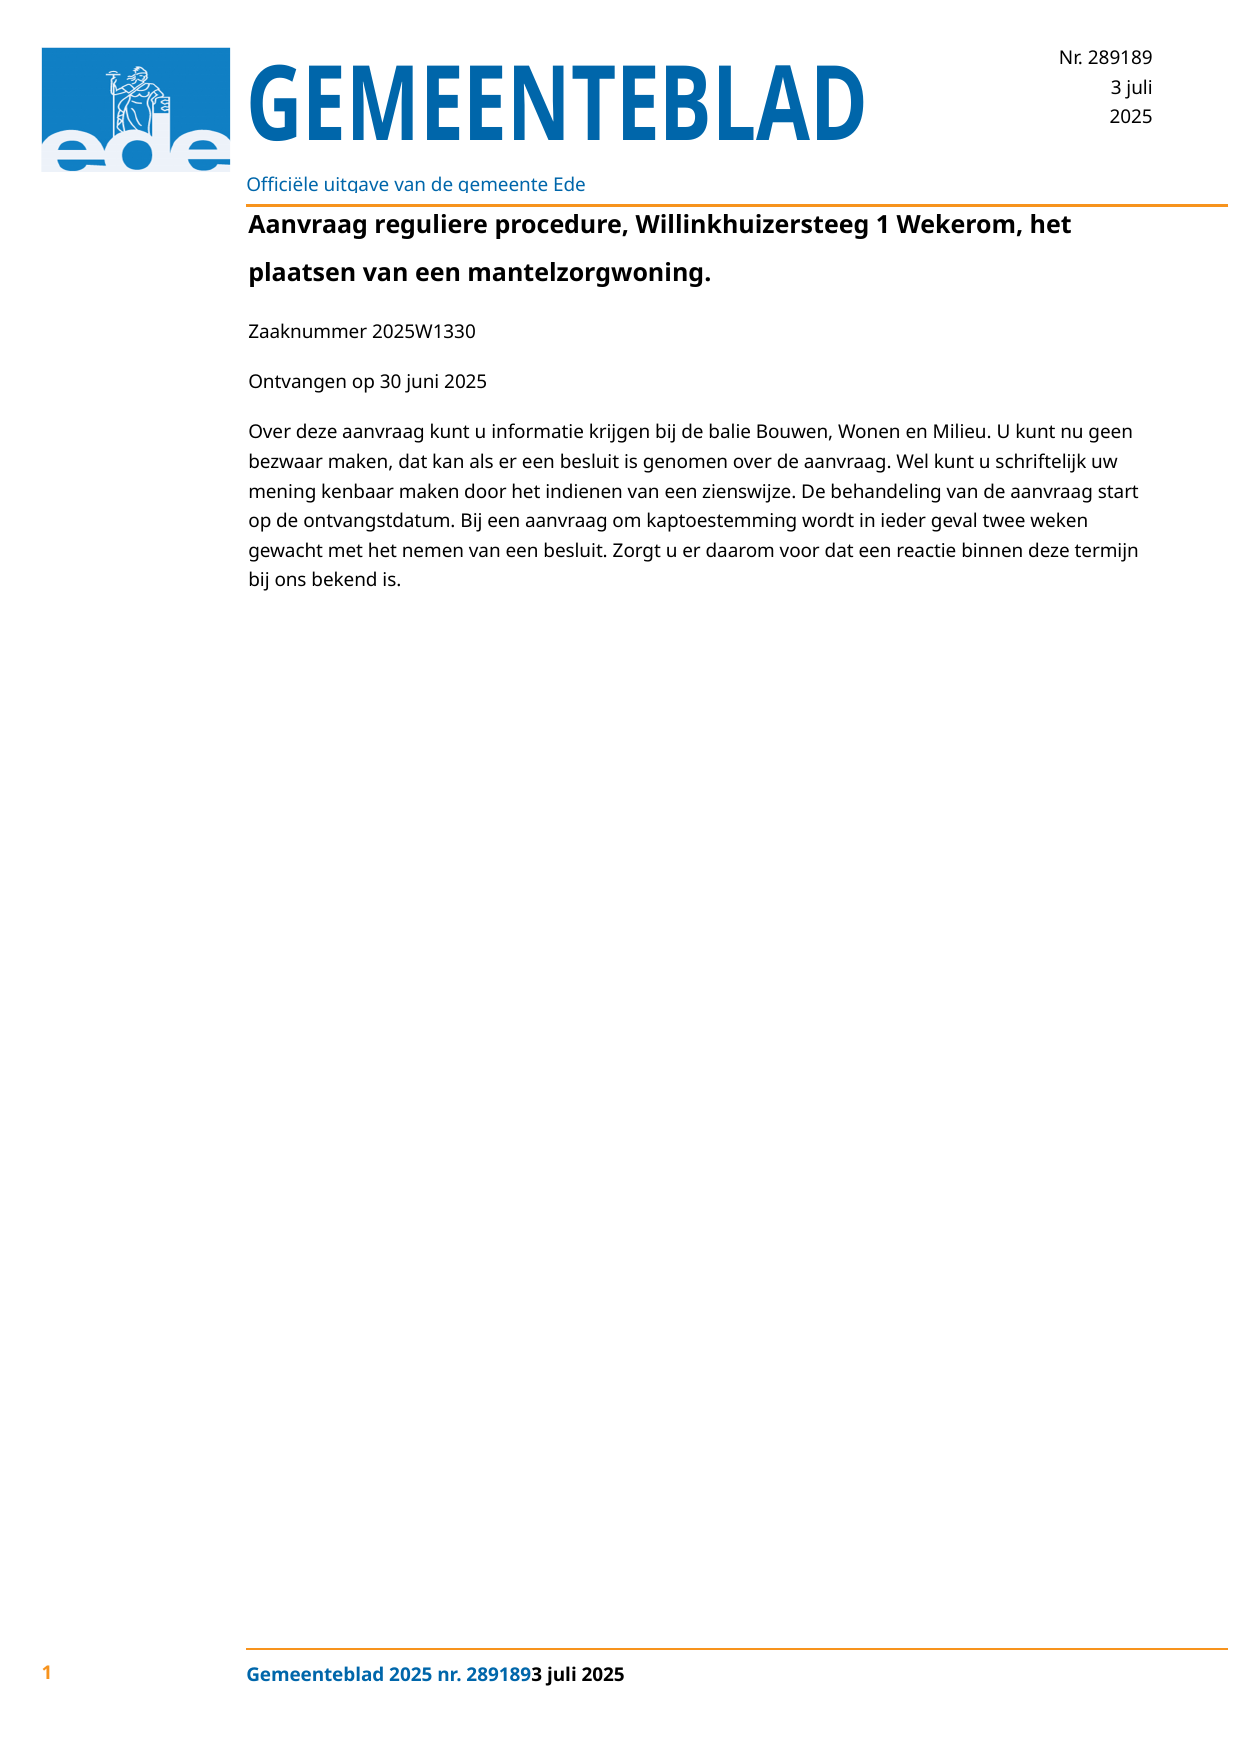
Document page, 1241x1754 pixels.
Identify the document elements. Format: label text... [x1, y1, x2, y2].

text Aanvraag reguliere procedure, Willinkhuizersteeg 1 Wekerom, het plaatsen van een mantelzorgwoning. [248, 207, 1152, 288]
text Zaaknummer 2025W1330 [248, 318, 1152, 344]
text Over deze aanvraag kunt u informatie krijgen bij de balie Bouwen, Wonen en Milieu. U kunt nu geen bezwaar maken, dat kan als er een besluit is genomen over de aanvraag. Wel kunt u schriftelijk uw mening kenbaar maken door het indienen van een zienswijze. De behandeling van de aanvraag start op de ontvangstdatum. Bij een aanvraag om kaptoestemming wordt in ieder geval twee weken gewacht met het nemen van een besluit. Zorgt u er daarom voor dat een reactie binnen deze termijn bij ons bekend is. [248, 419, 1152, 592]
text Ontvangen op 30 juni 2025 [248, 368, 1152, 394]
picture [41, 47, 231, 172]
